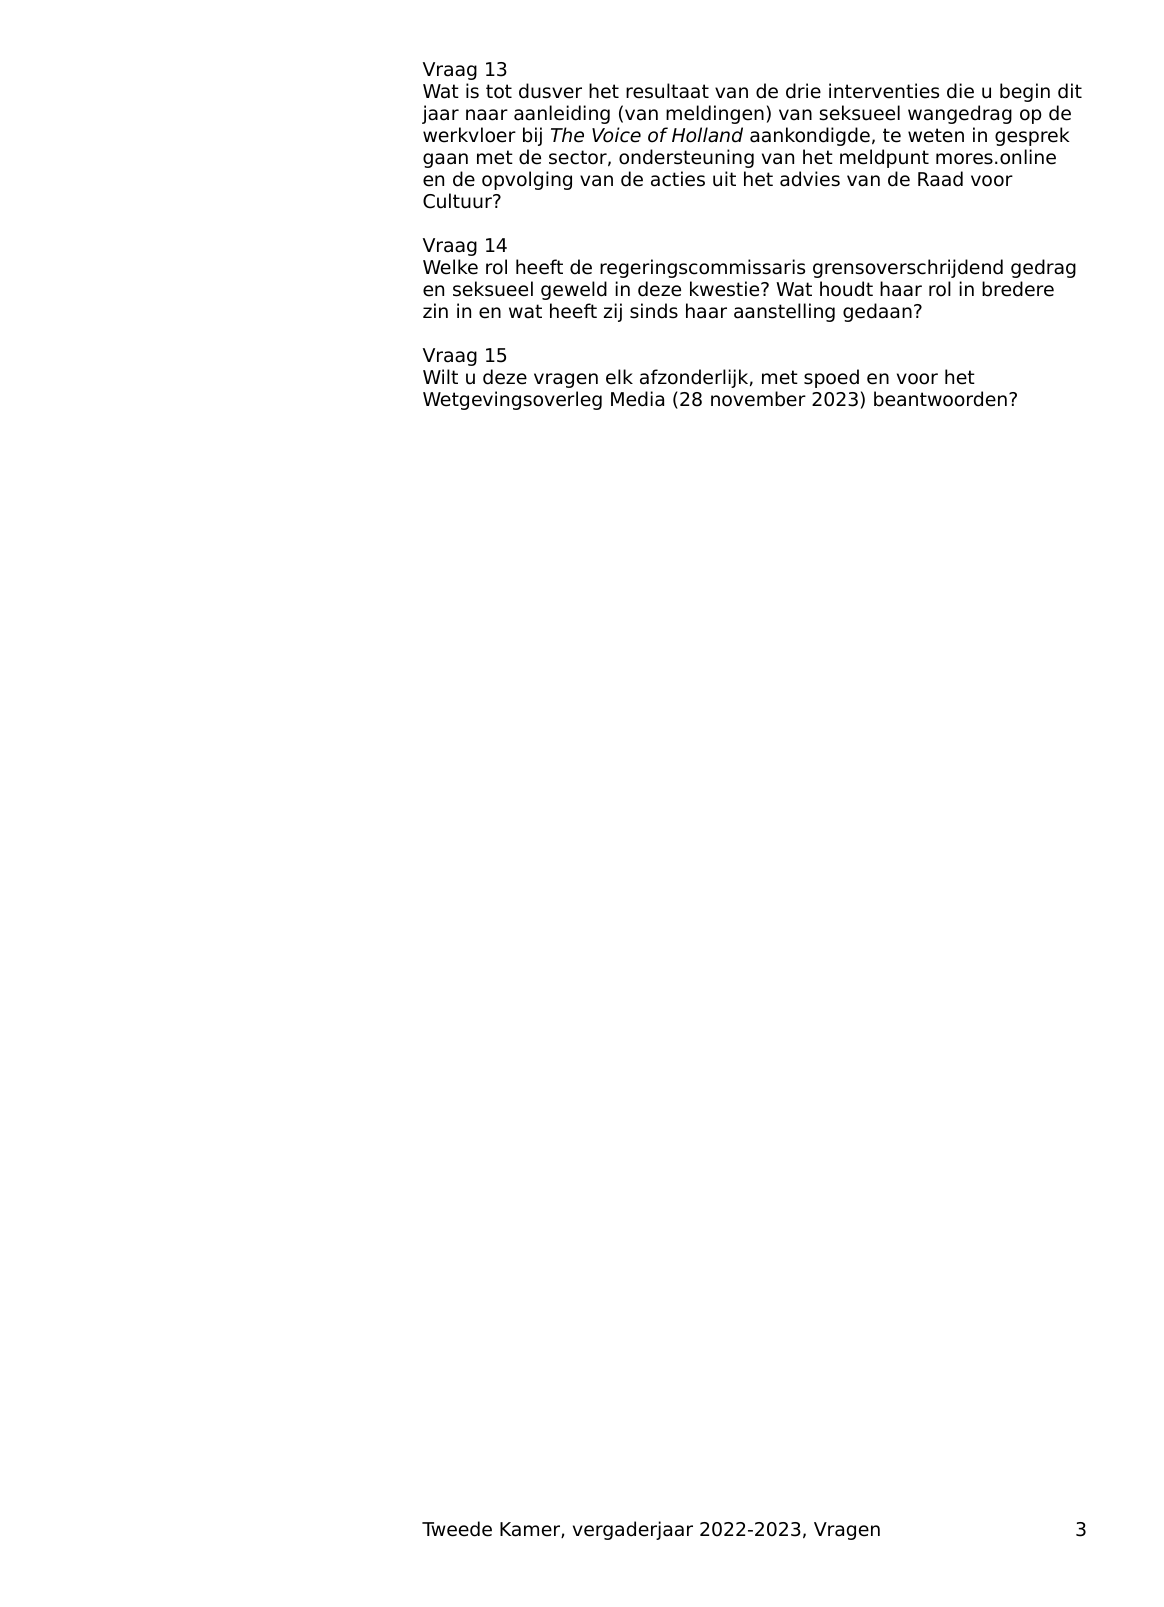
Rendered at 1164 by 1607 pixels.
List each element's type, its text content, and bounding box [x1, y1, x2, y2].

text Wat is tot dusver het resultaat van de drie interventies die u begin dit jaar naar aanleiding (van meldingen) van seksueel wangedrag op de werkvloer bij The Voice of Holland aankondigde, te weten in gesprek gaan met de sector, ondersteuning van het meldpunt mores.online en de opvolging van de acties uit het advies van de Raad voor Cultuur? [422, 81, 1087, 213]
text Welke rol heeft de regeringscommissaris grensoverschrijdend gedrag en seksueel geweld in deze kwestie? Wat houdt haar rol in bredere zin in en wat heeft zij sinds haar aanstelling gedaan? [422, 257, 1087, 323]
text Vraag 13 [422, 59, 1087, 81]
text Vraag 15 [422, 345, 1087, 367]
text Vraag 14 [422, 235, 1087, 257]
text Wilt u deze vragen elk afzonderlijk, met spoed en voor het Wetgevingsoverleg Media (28 november 2023) beantwoorden? [422, 367, 1087, 411]
